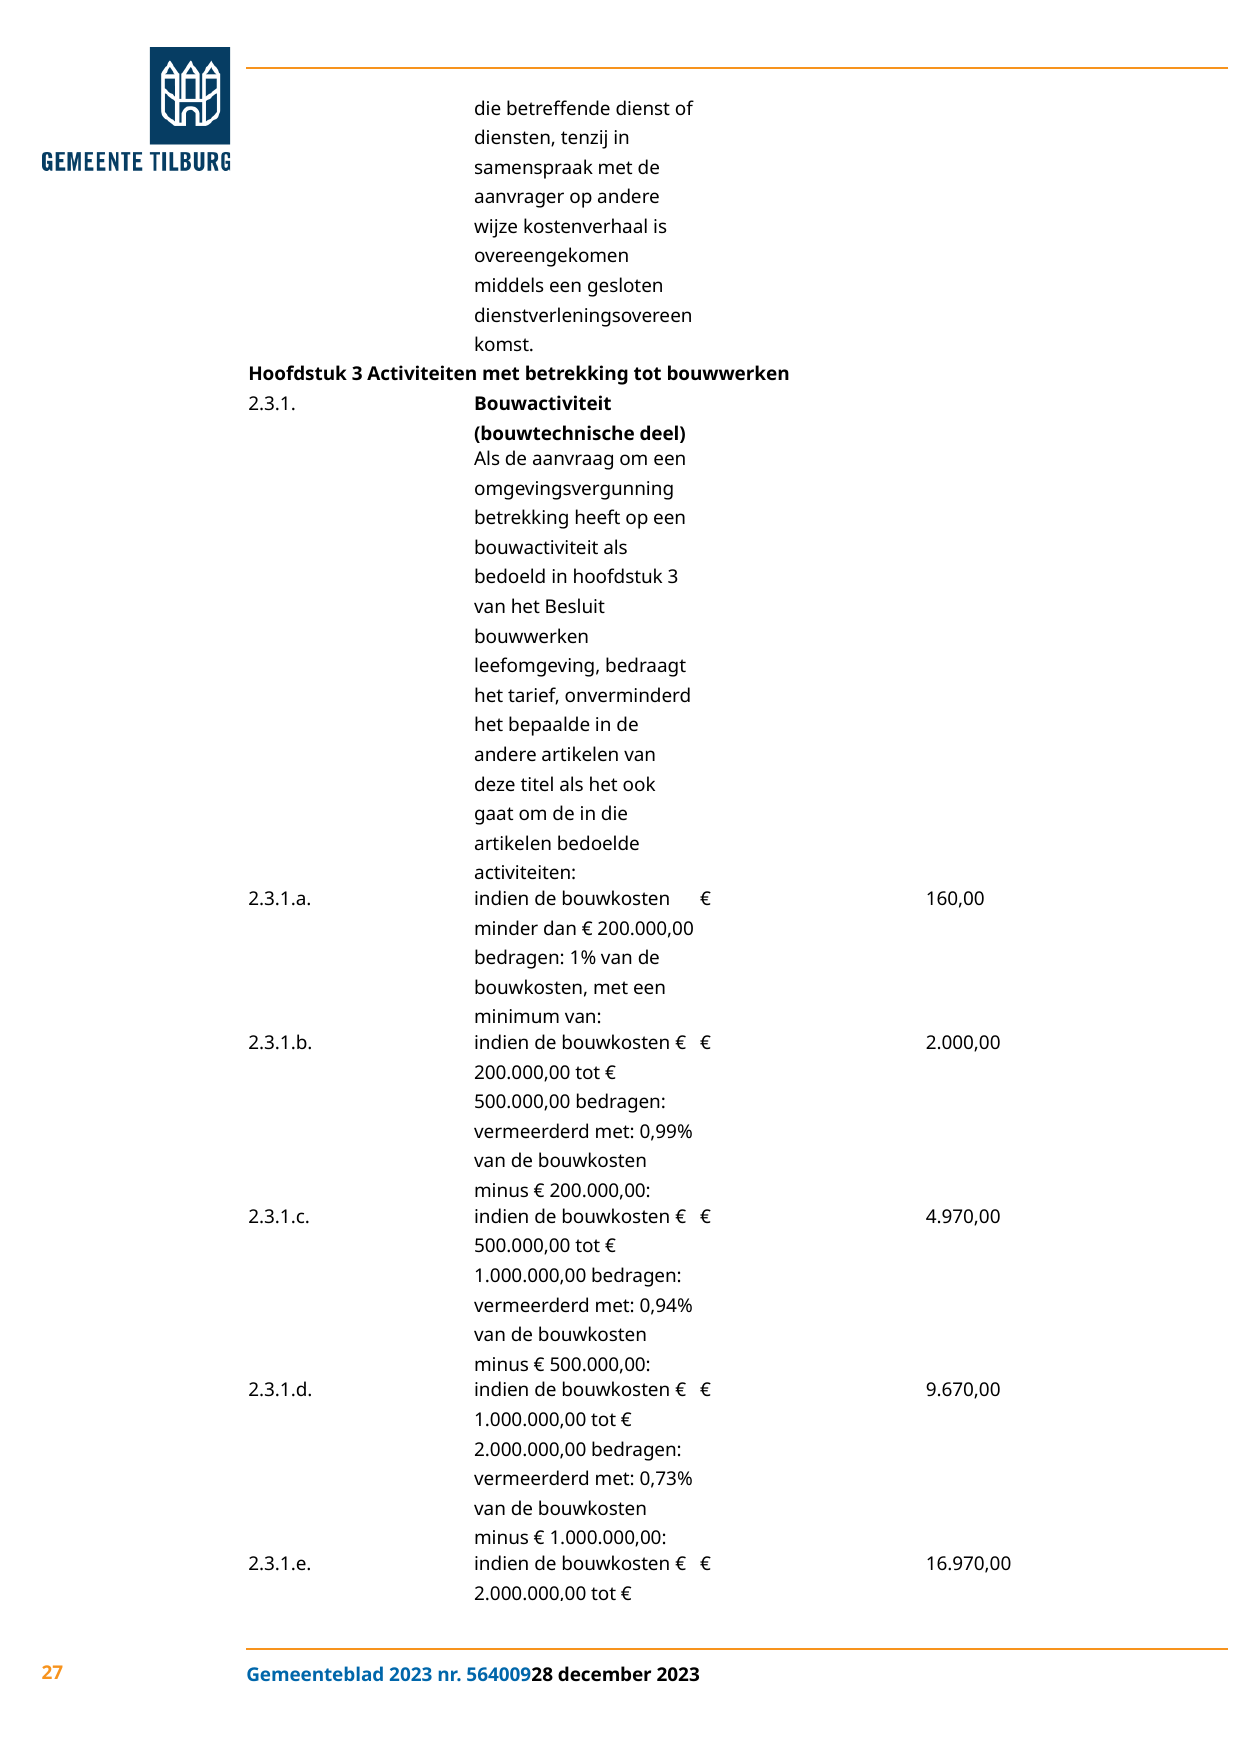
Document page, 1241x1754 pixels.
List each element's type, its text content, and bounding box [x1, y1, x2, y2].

table_cell 2.3.1.e. [248, 1550, 474, 1601]
table_header [926, 390, 1152, 445]
table_cell indien de bouwkosten € 2.000.000,00 tot € [474, 1550, 700, 1601]
table_cell 9.670,00 [926, 1377, 1152, 1550]
table_cell € [700, 1203, 926, 1377]
table_cell € [700, 1550, 926, 1601]
text Hoofdstuk 3 Activiteiten met betrekking tot bouwwerken [248, 360, 1152, 386]
table_cell die betreffende dienst of diensten, tenzij in samenspraak met de aanvrager op andere wijze kostenverhaal is overeengekomen middels een gesloten dienstverleningsovereenkomst. [474, 95, 700, 357]
picture [41, 47, 231, 172]
table_cell 2.3.1.c. [248, 1203, 474, 1377]
table_cell € [700, 1029, 926, 1203]
table_cell € [700, 1377, 926, 1550]
table_header [700, 390, 926, 445]
table_cell [248, 445, 474, 885]
table_cell € [700, 885, 926, 1029]
table_cell [926, 95, 1152, 357]
table_cell indien de bouwkosten € 200.000,00 tot € 500.000,00 bedragen: vermeerderd met: 0,99% van de bouwkosten minus € 200.000,00: [474, 1029, 700, 1203]
table_cell [700, 95, 926, 357]
table_cell 2.000,00 [926, 1029, 1152, 1203]
table_cell 4.970,00 [926, 1203, 1152, 1377]
table_cell 160,00 [926, 885, 1152, 1029]
table_header 2.3.1. [248, 390, 474, 445]
table_cell [700, 445, 926, 885]
table_cell [248, 95, 474, 357]
table_cell indien de bouwkosten € 500.000,00 tot € 1.000.000,00 bedragen: vermeerderd met: 0,94% van de bouwkosten minus € 500.000,00: [474, 1203, 700, 1377]
table_cell Als de aanvraag om een omgevingsvergunning betrekking heeft op een bouwactiviteit als bedoeld in hoofdstuk 3 van het Besluit bouwwerken leefomgeving, bedraagt het tarief, onverminderd het bepaalde in de andere artikelen van deze titel als het ook gaat om de in die artikelen bedoelde activiteiten: [474, 445, 700, 885]
table_cell 2.3.1.a. [248, 885, 474, 1029]
table_cell [926, 445, 1152, 885]
table_header Bouwactiviteit (bouwtechnische deel) [474, 390, 700, 445]
table_cell 2.3.1.b. [248, 1029, 474, 1203]
table_cell indien de bouwkosten minder dan € 200.000,00 bedragen: 1% van de bouwkosten, met een minimum van: [474, 885, 700, 1029]
table_cell 16.970,00 [926, 1550, 1152, 1601]
table_cell indien de bouwkosten € 1.000.000,00 tot € 2.000.000,00 bedragen: vermeerderd met: 0,73% van de bouwkosten minus € 1.000.000,00: [474, 1377, 700, 1550]
table_cell 2.3.1.d. [248, 1377, 474, 1550]
